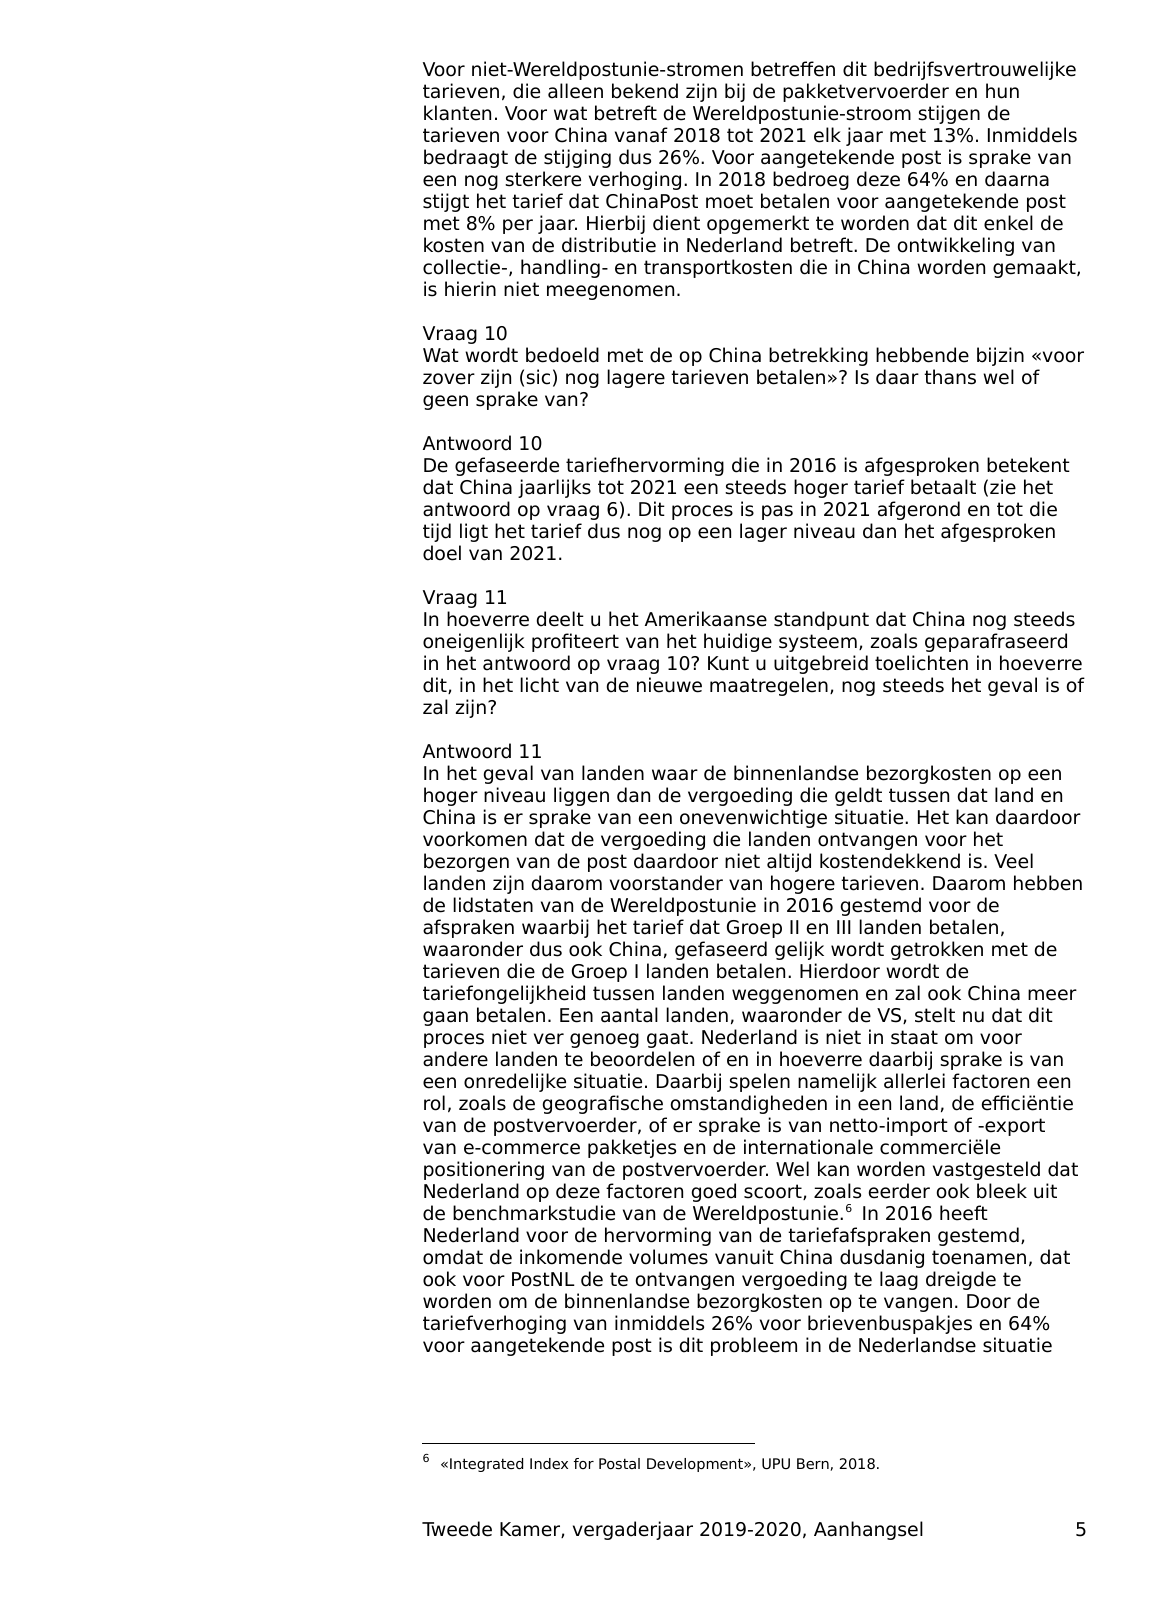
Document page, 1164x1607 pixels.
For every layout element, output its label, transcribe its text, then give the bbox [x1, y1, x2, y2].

text Antwoord 10 [422, 433, 1087, 455]
text Vraag 10 [422, 323, 1087, 345]
text Vraag 11 [422, 587, 1087, 609]
text Wat wordt bedoeld met de op China betrekking hebbende bijzin «voor zover zijn (sic) nog lagere tarieven betalen»? Is daar thans wel of geen sprake van? [422, 345, 1087, 411]
text Voor niet-Wereldpostunie-stromen betreffen dit bedrijfsvertrouwelijke tarieven, die alleen bekend zijn bij de pakketvervoerder en hun klanten. Voor wat betreft de Wereldpostunie-stroom stijgen de tarieven voor China vanaf 2018 tot 2021 elk jaar met 13%. Inmiddels bedraagt de stijging dus 26%. Voor aangetekende post is sprake van een nog sterkere verhoging. In 2018 bedroeg deze 64% en daarna stijgt het tarief dat ChinaPost moet betalen voor aangetekende post met 8% per jaar. Hierbij dient opgemerkt te worden dat dit enkel de kosten van de distributie in Nederland betreft. De ontwikkeling van collectie-, handling- en transportkosten die in China worden gemaakt, is hierin niet meegenomen. [422, 59, 1087, 301]
text Antwoord 11 [422, 741, 1087, 763]
text De gefaseerde tariefhervorming die in 2016 is afgesproken betekent dat China jaarlijks tot 2021 een steeds hoger tarief betaalt (zie het antwoord op vraag 6). Dit proces is pas in 2021 afgerond en tot die tijd ligt het tarief dus nog op een lager niveau dan het afgesproken doel van 2021. [422, 455, 1087, 565]
text In hoeverre deelt u het Amerikaanse standpunt dat China nog steeds oneigenlijk profiteert van het huidige systeem, zoals geparafraseerd in het antwoord op vraag 10? Kunt u uitgebreid toelichten in hoeverre dit, in het licht van de nieuwe maatregelen, nog steeds het geval is of zal zijn? [422, 609, 1087, 719]
text In het geval van landen waar de binnenlandse bezorgkosten op een hoger niveau liggen dan de vergoeding die geldt tussen dat land en China is er sprake van een onevenwichtige situatie. Het kan daardoor voorkomen dat de vergoeding die landen ontvangen voor het bezorgen van de post daardoor niet altijd kostendekkend is. Veel landen zijn daarom voorstander van hogere tarieven. Daarom hebben de lidstaten van de Wereldpostunie in 2016 gestemd voor de afspraken waarbij het tarief dat Groep II en III landen betalen, waaronder dus ook China, gefaseerd gelijk wordt getrokken met de tarieven die de Groep I landen betalen. Hierdoor wordt de tariefongelijkheid tussen landen weggenomen en zal ook China meer gaan betalen. Een aantal landen, waaronder de VS, stelt nu dat dit proces niet ver genoeg gaat. Nederland is niet in staat om voor andere landen te beoordelen of en in hoeverre daarbij sprake is van een onredelijke situatie. Daarbij spelen namelijk allerlei factoren een rol, zoals de geografische omstandigheden in een land, de efficiëntie van de postvervoerder, of er sprake is van netto-import of -export van e-commerce pakketjes en de internationale commerciële positionering van de postvervoerder. Wel kan worden vastgesteld dat Nederland op deze factoren goed scoort, zoals eerder ook bleek uit de benchmarkstudie van de Wereldpostunie. In 2016 heeft Nederland voor de hervorming van de tariefafspraken gestemd, omdat de inkomende volumes vanuit China dusdanig toenamen, dat ook voor PostNL de te ontvangen vergoeding te laag dreigde te worden om de binnenlandse bezorgkosten op te vangen. Door de tariefverhoging van inmiddels 26% voor brievenbuspakjes en 64% voor aangetekende post is dit probleem in de Nederlandse situatie [422, 763, 1087, 1357]
text «Integrated Index for Postal Development», UPU Bern, 2018. [422, 1452, 1087, 1474]
